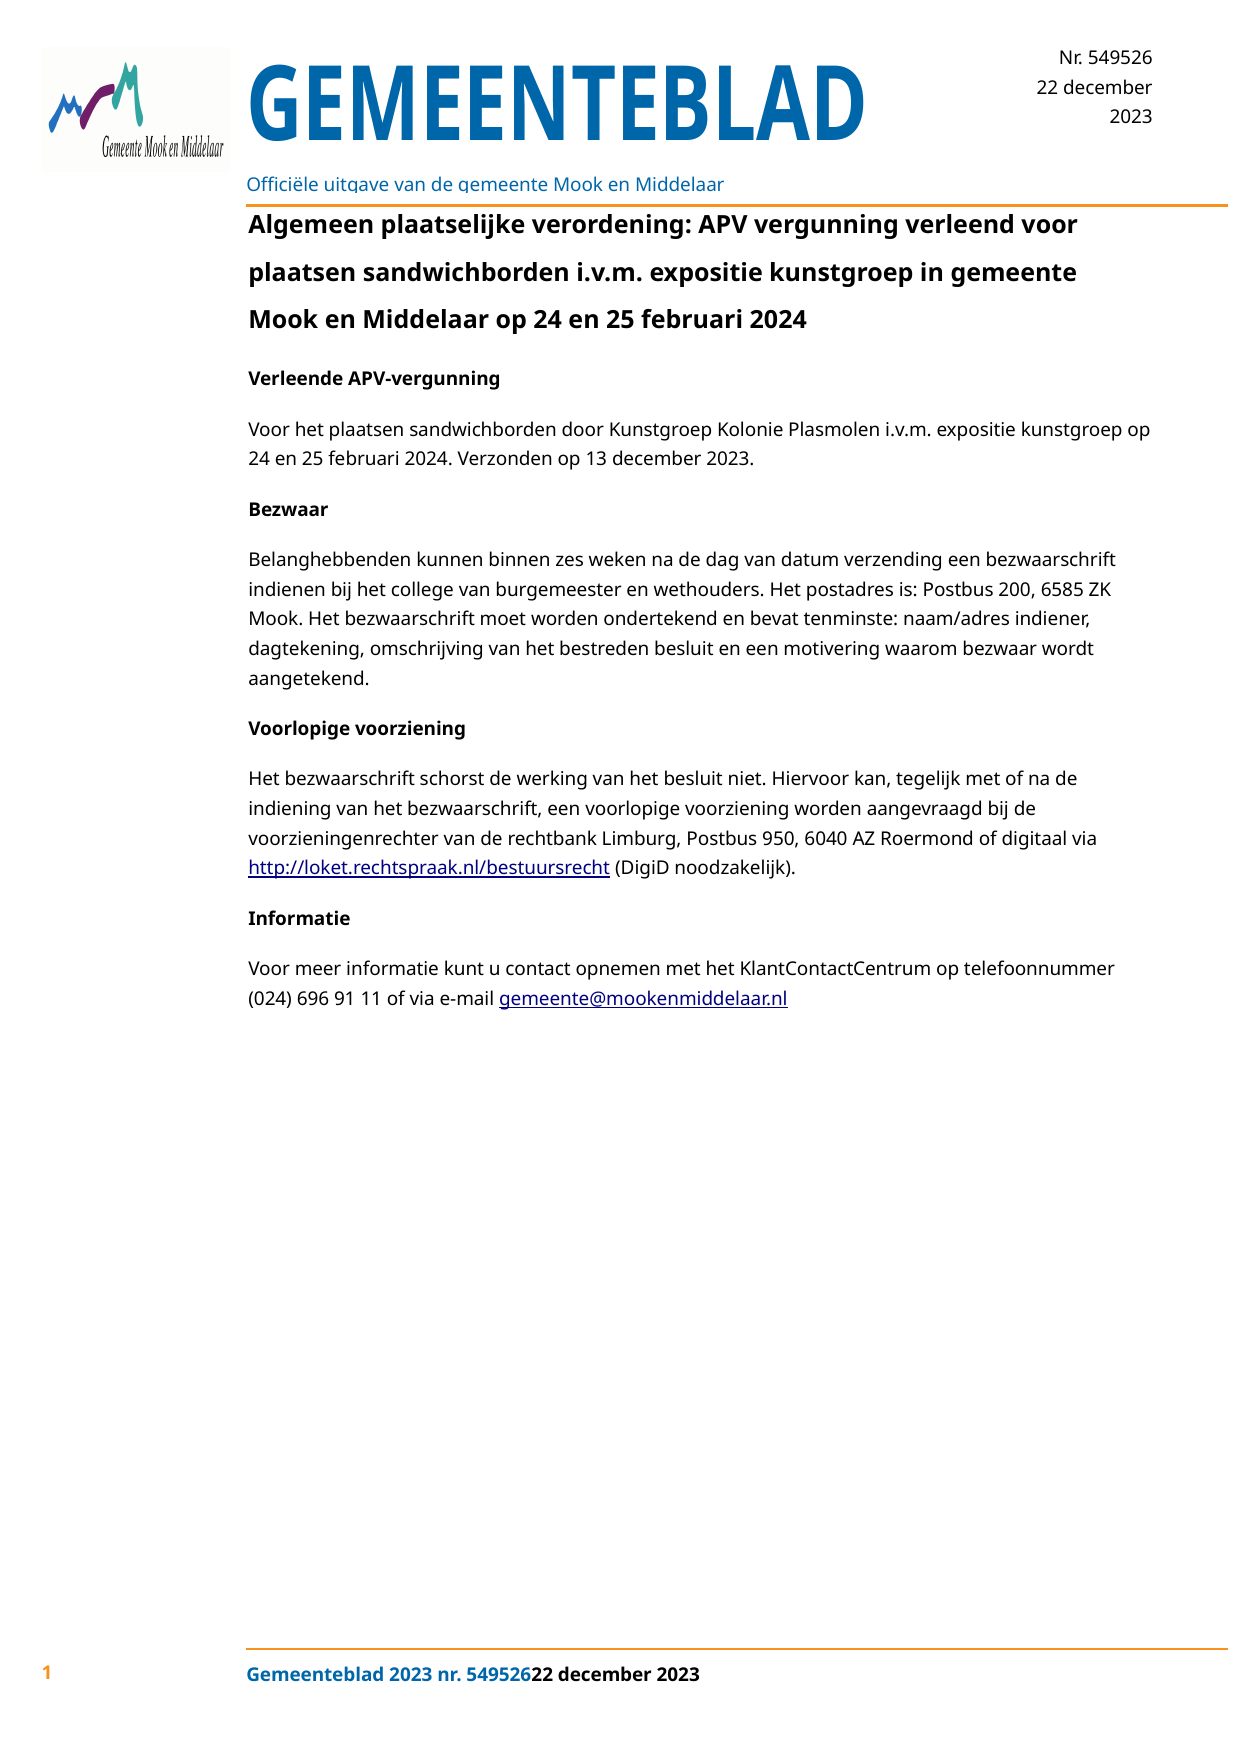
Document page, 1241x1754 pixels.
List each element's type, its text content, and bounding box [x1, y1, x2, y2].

text Voorlopige voorziening [248, 715, 1152, 741]
text Verleende APV-vergunning [248, 366, 1152, 391]
text Voor het plaatsen sandwichborden door Kunstgroep Kolonie Plasmolen i.v.m. expositie kunstgroep op 24 en 25 februari 2024. Verzonden op 13 december 2023. [248, 416, 1152, 471]
picture [41, 47, 231, 172]
text Informatie [248, 905, 1152, 930]
text Voor meer informatie kunt u contact opnemen met het KlantContactCentrum op telefoonnummer (024) 696 91 11 of via e-mail gemeente@mookenmiddelaar.nl [248, 955, 1152, 1010]
text Belanghebbenden kunnen binnen zes weken na de dag van datum verzending een bezwaarschrift indienen bij het college van burgemeester en wethouders. Het postadres is: Postbus 200, 6585 ZK Mook. Het bezwaarschrift moet worden ondertekend en bevat tenminste: naam/adres indiener, dagtekening, omschrijving van het bestreden besluit en een motivering waarom bezwaar wordt aangetekend. [248, 546, 1152, 690]
text Algemeen plaatselijke verordening: APV vergunning verleend voor plaatsen sandwichborden i.v.m. expositie kunstgroep in gemeente Mook en Middelaar op 24 en 25 februari 2024 [248, 207, 1152, 336]
text Bezwaar [248, 496, 1152, 522]
text Het bezwaarschrift schorst de werking van het besluit niet. Hiervoor kan, tegelijk met of na de indiening van het bezwaarschrift, een voorlopige voorziening worden aangevraagd bij de voorzieningenrechter van de rechtbank Limburg, Postbus 950, 6040 AZ Roermond of digitaal via http://loket.rechtspraak.nl/bestuursrecht (DigiD noodzakelijk). [248, 766, 1152, 880]
